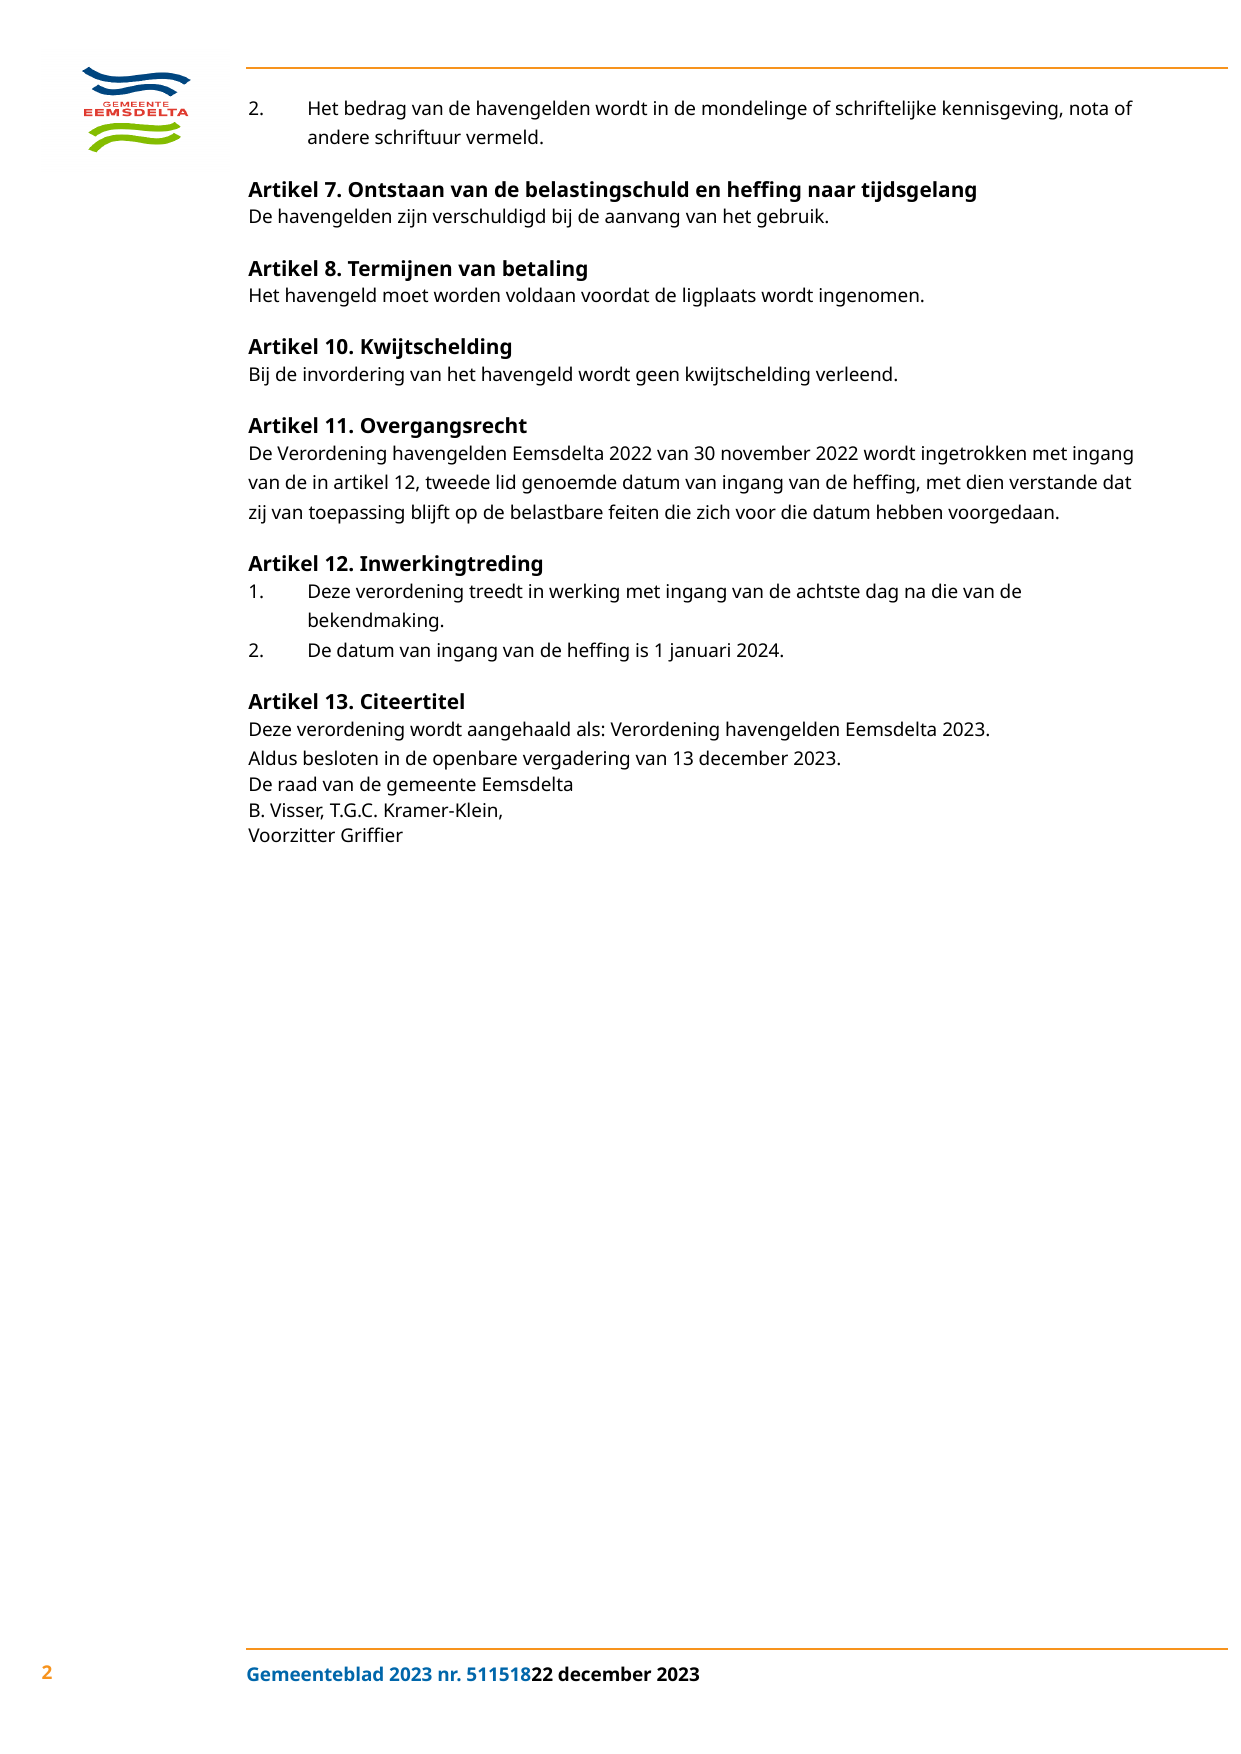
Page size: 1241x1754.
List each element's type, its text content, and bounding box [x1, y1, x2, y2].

list Het bedrag van de havengelden wordt in de mondelinge of schriftelijke kennisgeving, nota of andere schriftuur vermeld. [248, 95, 1152, 150]
text B. Visser, T.G.C. Kramer-Klein, [248, 797, 1152, 823]
text Aldus besloten in de openbare vergadering van 13 december 2023. [248, 745, 1152, 771]
text Deze verordening wordt aangehaald als: Verordening havengelden Eemsdelta 2023. [248, 716, 1152, 742]
text Bij de invordering van het havengeld wordt geen kwijtschelding verleend. [248, 361, 1152, 387]
list De datum van ingang van de heffing is 1 januari 2024. [248, 637, 1152, 663]
text De raad van de gemeente Eemsdelta [248, 771, 1152, 797]
text Artikel 11. Overgangsrecht [248, 411, 1152, 440]
list Deze verordening treedt in werking met ingang van de achtste dag na die van de bekendmaking. [248, 578, 1152, 633]
text Artikel 7. Ontstaan van de belastingschuld en heffing naar tijdsgelang [248, 175, 1152, 203]
text Artikel 12. Inwerkingtreding [248, 549, 1152, 578]
text Artikel 13. Citeertitel [248, 687, 1152, 716]
picture [41, 47, 231, 172]
text Artikel 10. Kwijtschelding [248, 332, 1152, 361]
text De havengelden zijn verschuldigd bij de aanvang van het gebruik. [248, 203, 1152, 229]
text Artikel 8. Termijnen van betaling [248, 254, 1152, 282]
text Het havengeld moet worden voldaan voordat de ligplaats wordt ingenomen. [248, 282, 1152, 308]
text Voorzitter Griffier [248, 823, 1152, 848]
text De Verordening havengelden Eemsdelta 2022 van 30 november 2022 wordt ingetrokken met ingang van de in artikel 12, tweede lid genoemde datum van ingang van de heffing, met dien verstande dat zij van toepassing blijft op de belastbare feiten die zich voor die datum hebben voorgedaan. [248, 440, 1152, 525]
